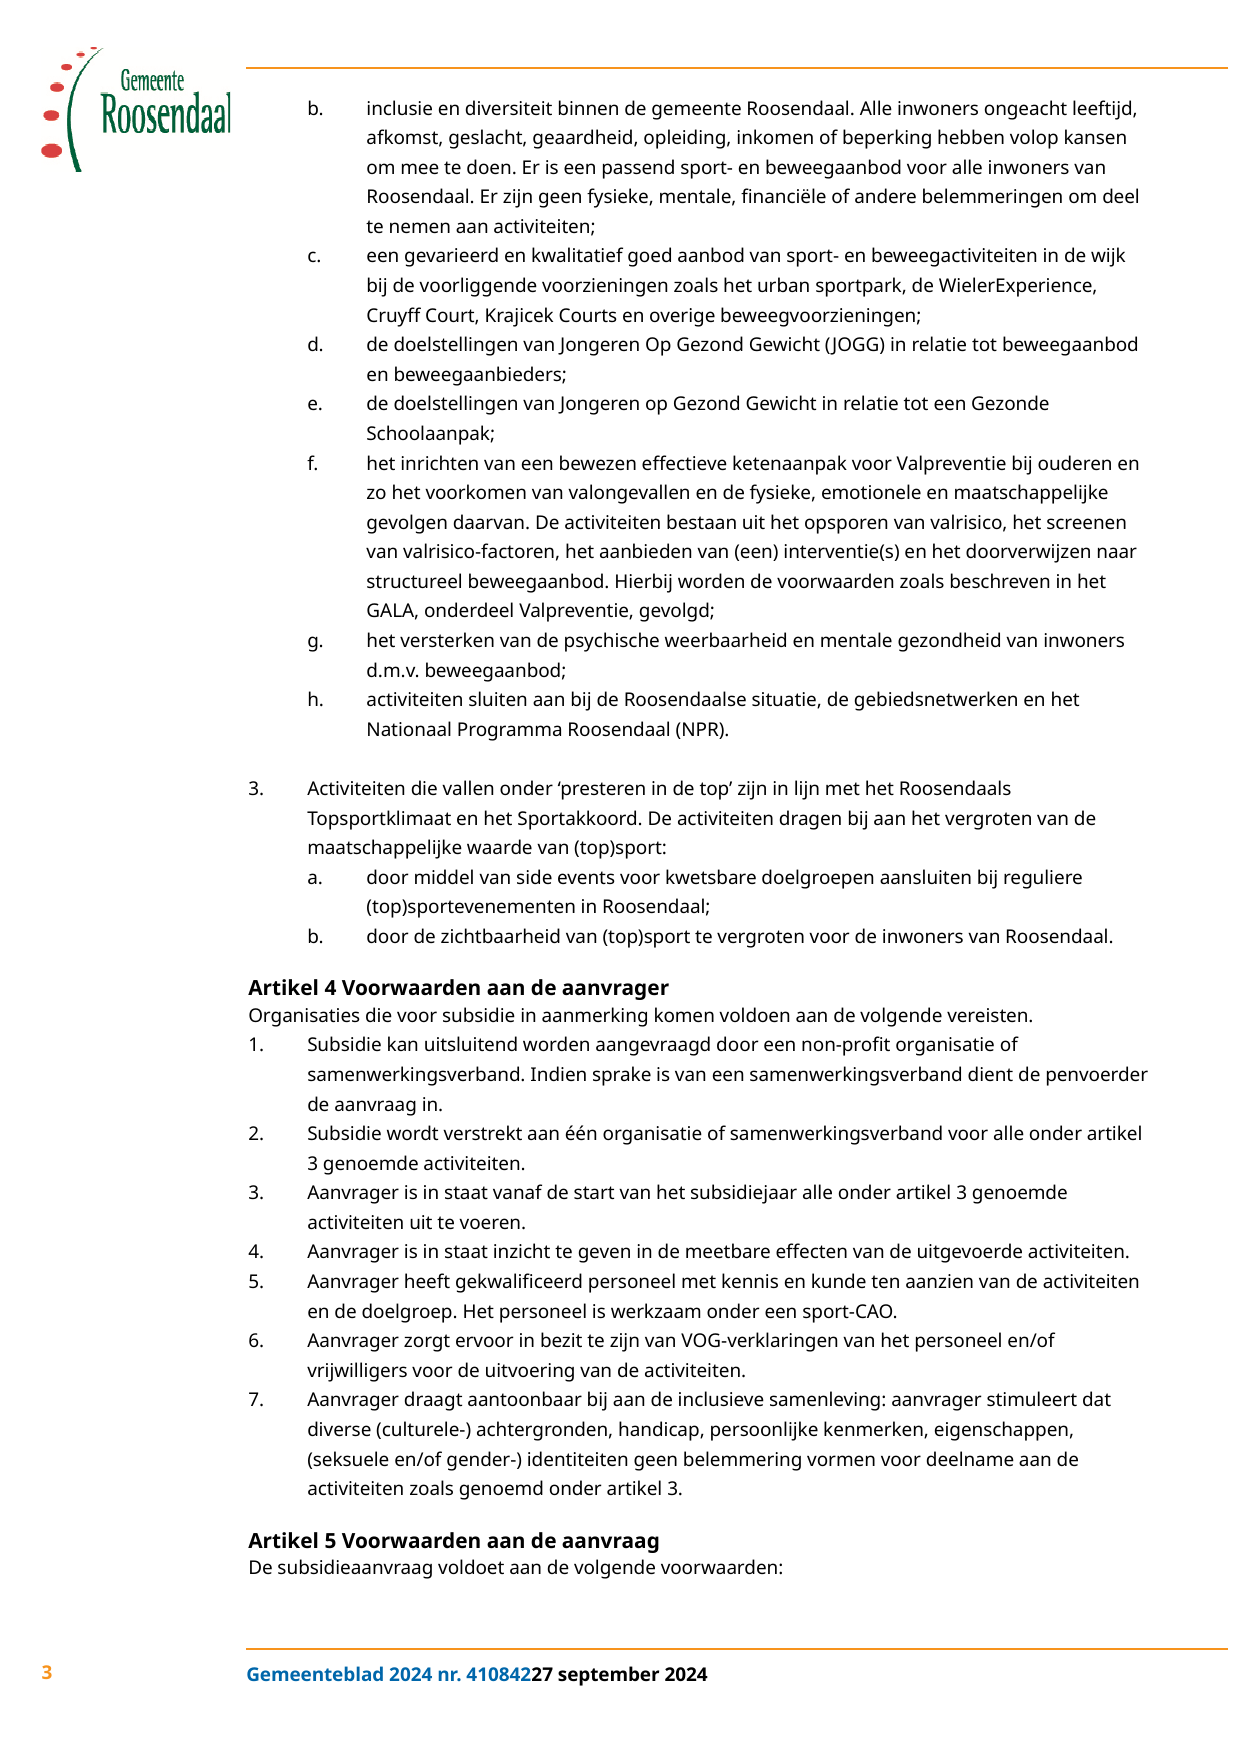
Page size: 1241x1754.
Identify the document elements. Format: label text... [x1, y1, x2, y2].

text De subsidieaanvraag voldoet aan de volgende voorwaarden: [248, 1554, 1152, 1580]
list Aanvrager zorgt ervoor in bezit te zijn van VOG-verklaringen van het personeel en/of vrijwilligers voor de uitvoering van de activiteiten. [248, 1327, 1152, 1383]
picture [41, 47, 231, 172]
list inclusie en diversiteit binnen de gemeente Roosendaal. Alle inwoners ongeacht leeftijd, afkomst, geslacht, geaardheid, opleiding, inkomen of beperking hebben volop kansen om mee te doen. Er is een passend sport- en beweegaanbod voor alle inwoners van Roosendaal. Er zijn geen fysieke, mentale, financiële of andere belemmeringen om deel te nemen aan activiteiten; [307, 95, 1152, 239]
list activiteiten sluiten aan bij de Roosendaalse situatie, de gebiedsnetwerken en het Nationaal Programma Roosendaal (NPR). [307, 686, 1152, 742]
list Aanvrager heeft gekwalificeerd personeel met kennis en kunde ten aanzien van de activiteiten en de doelgroep. Het personeel is werkzaam onder een sport-CAO. [248, 1268, 1152, 1323]
list Aanvrager is in staat inzicht te geven in de meetbare effecten van de uitgevoerde activiteiten. [248, 1239, 1152, 1264]
list het inrichten van een bewezen effectieve ketenaanpak voor Valpreventie bij ouderen en zo het voorkomen van valongevallen en de fysieke, emotionele en maatschappelijke gevolgen daarvan. De activiteiten bestaan uit het opsporen van valrisico, het screenen van valrisico-factoren, het aanbieden van (een) interventie(s) en het doorverwijzen naar structureel beweegaanbod. Hierbij worden de voorwaarden zoals beschreven in het GALA, onderdeel Valpreventie, gevolgd; [307, 450, 1152, 623]
list Activiteiten die vallen onder ‘presteren in de top’ zijn in lijn met het Roosendaals Topsportklimaat en het Sportakkoord. De activiteiten dragen bij aan het vergroten van de maatschappelijke waarde van (top)sport: [248, 775, 1152, 860]
text Artikel 5 Voorwaarden aan de aanvraag [248, 1526, 1152, 1554]
list door de zichtbaarheid van (top)sport te vergroten voor de inwoners van Roosendaal. [307, 923, 1152, 949]
list een gevarieerd en kwalitatief goed aanbod van sport- en beweegactiviteiten in de wijk bij de voorliggende voorzieningen zoals het urban sportpark, de WielerExperience, Cruyff Court, Krajicek Courts en overige beweegvoorzieningen; [307, 243, 1152, 328]
list Subsidie wordt verstrekt aan één organisatie of samenwerkingsverband voor alle onder artikel 3 genoemde activiteiten. [248, 1120, 1152, 1176]
text Organisaties die voor subsidie in aanmerking komen voldoen aan de volgende vereisten. [248, 1002, 1152, 1028]
list Aanvrager draagt aantoonbaar bij aan de inclusieve samenleving: aanvrager stimuleert dat diverse (culturele-) achtergronden, handicap, persoonlijke kenmerken, eigenschappen, (seksuele en/of gender-) identiteiten geen belemmering vormen voor deelname aan de activiteiten zoals genoemd onder artikel 3. [248, 1387, 1152, 1501]
list Subsidie kan uitsluitend worden aangevraagd door een non-profit organisatie of samenwerkingsverband. Indien sprake is van een samenwerkingsverband dient de penvoerder de aanvraag in. [248, 1032, 1152, 1116]
list Aanvrager is in staat vanaf de start van het subsidiejaar alle onder artikel 3 genoemde activiteiten uit te voeren. [248, 1179, 1152, 1235]
list door middel van side events voor kwetsbare doelgroepen aansluiten bij reguliere (top)sportevenementen in Roosendaal; [307, 864, 1152, 919]
list het versterken van de psychische weerbaarheid en mentale gezondheid van inwoners d.m.v. beweegaanbod; [307, 627, 1152, 683]
text Artikel 4 Voorwaarden aan de aanvrager [248, 973, 1152, 1002]
list de doelstellingen van Jongeren op Gezond Gewicht in relatie tot een Gezonde Schoolaanpak; [307, 391, 1152, 446]
list de doelstellingen van Jongeren Op Gezond Gewicht (JOGG) in relatie tot beweegaanbod en beweegaanbieders; [307, 331, 1152, 387]
